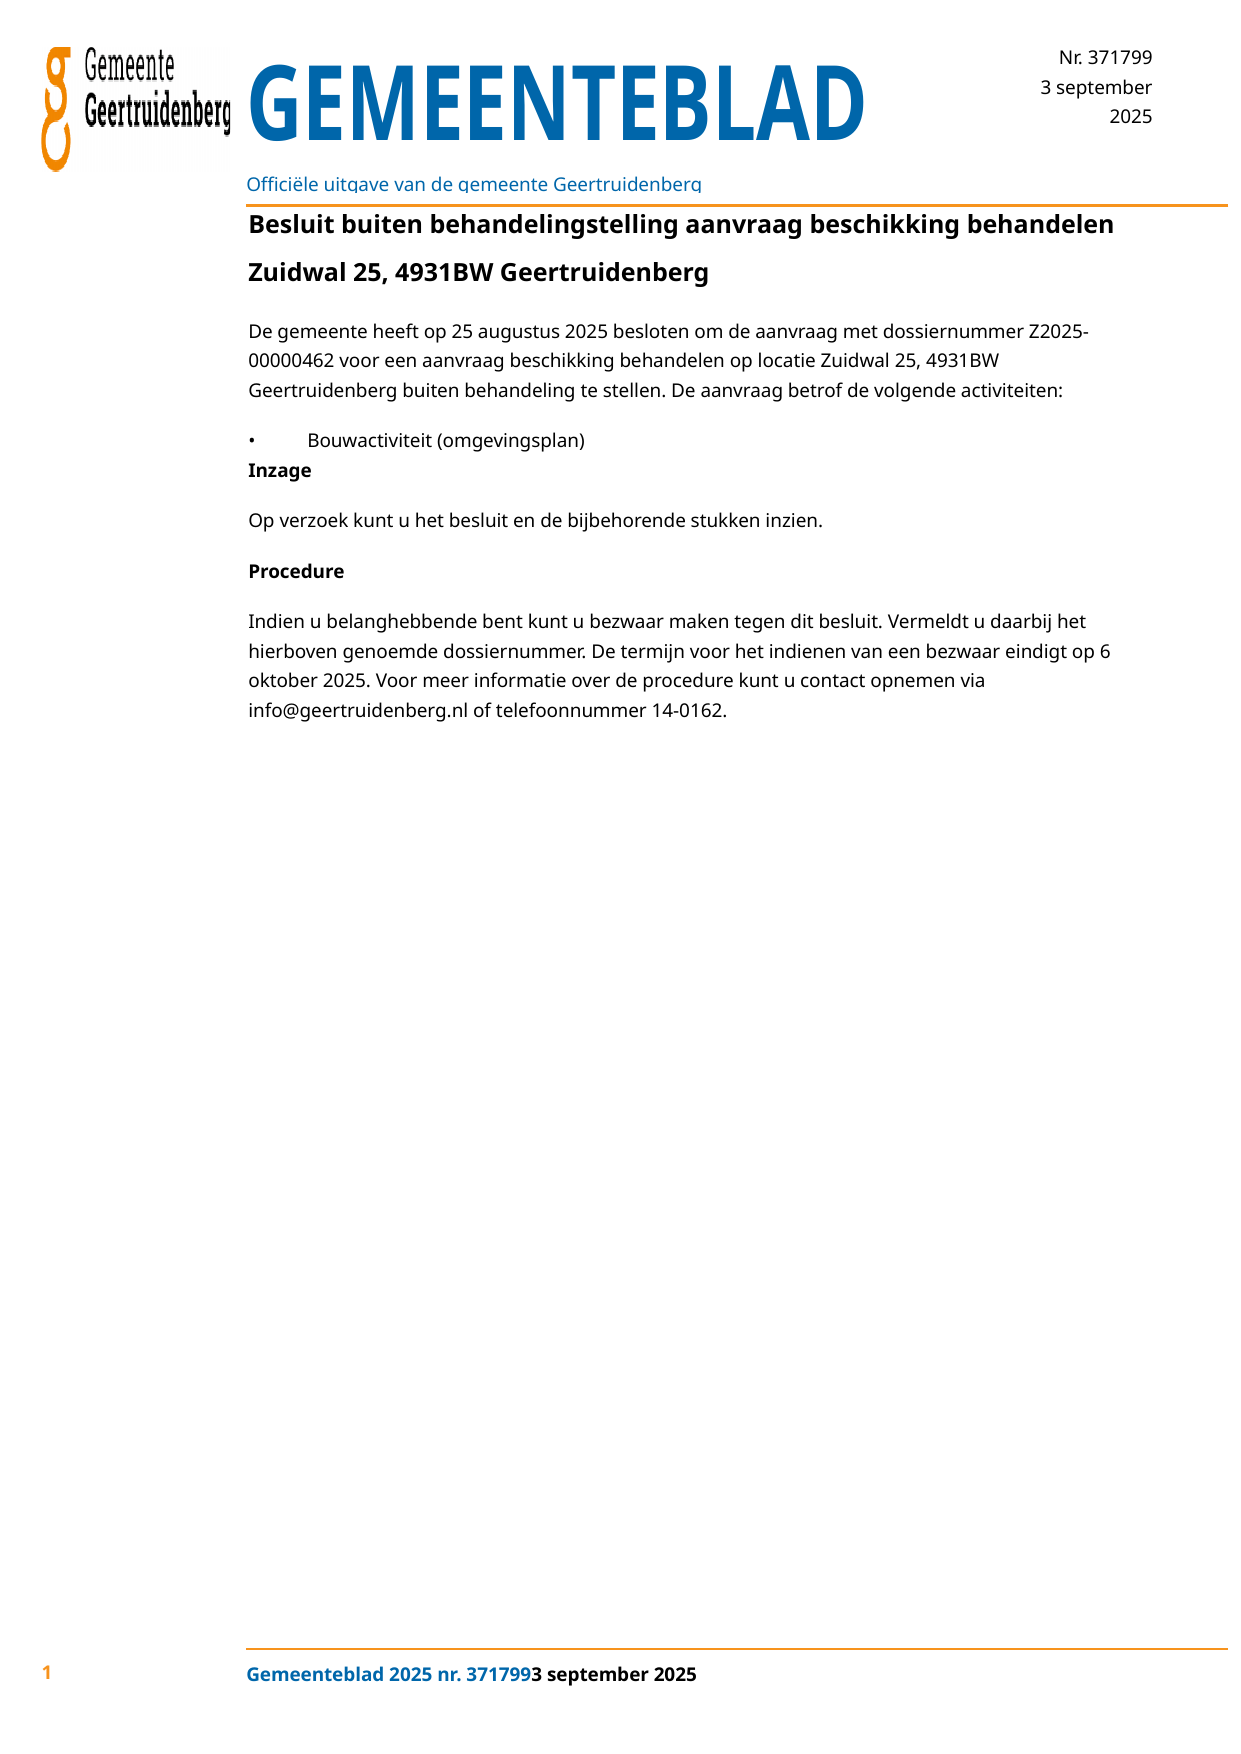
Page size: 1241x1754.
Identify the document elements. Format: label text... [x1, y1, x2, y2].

text Besluit buiten behandelingstelling aanvraag beschikking behandelen Zuidwal 25, 4931BW Geertruidenberg [248, 207, 1152, 288]
text Inzage [248, 457, 1152, 483]
text De gemeente heeft op 25 augustus 2025 besloten om de aanvraag met dossiernummer Z2025-00000462 voor een aanvraag beschikking behandelen op locatie Zuidwal 25, 4931BW Geertruidenberg buiten behandeling te stellen. De aanvraag betrof de volgende activiteiten: [248, 318, 1152, 403]
text Indien u belanghebbende bent kunt u bezwaar maken tegen dit besluit. Vermeldt u daarbij het hierboven genoemde dossiernummer. De termijn voor het indienen van een bezwaar eindigt op 6 oktober 2025. Voor meer informatie over de procedure kunt u contact opnemen via info@geertruidenberg.nl of telefoonnummer 14-0162. [248, 608, 1152, 723]
text Procedure [248, 558, 1152, 584]
picture [41, 47, 231, 172]
text Op verzoek kunt u het besluit en de bijbehorende stukken inzien. [248, 507, 1152, 533]
list Bouwactiviteit (omgevingsplan) [248, 427, 1152, 453]
